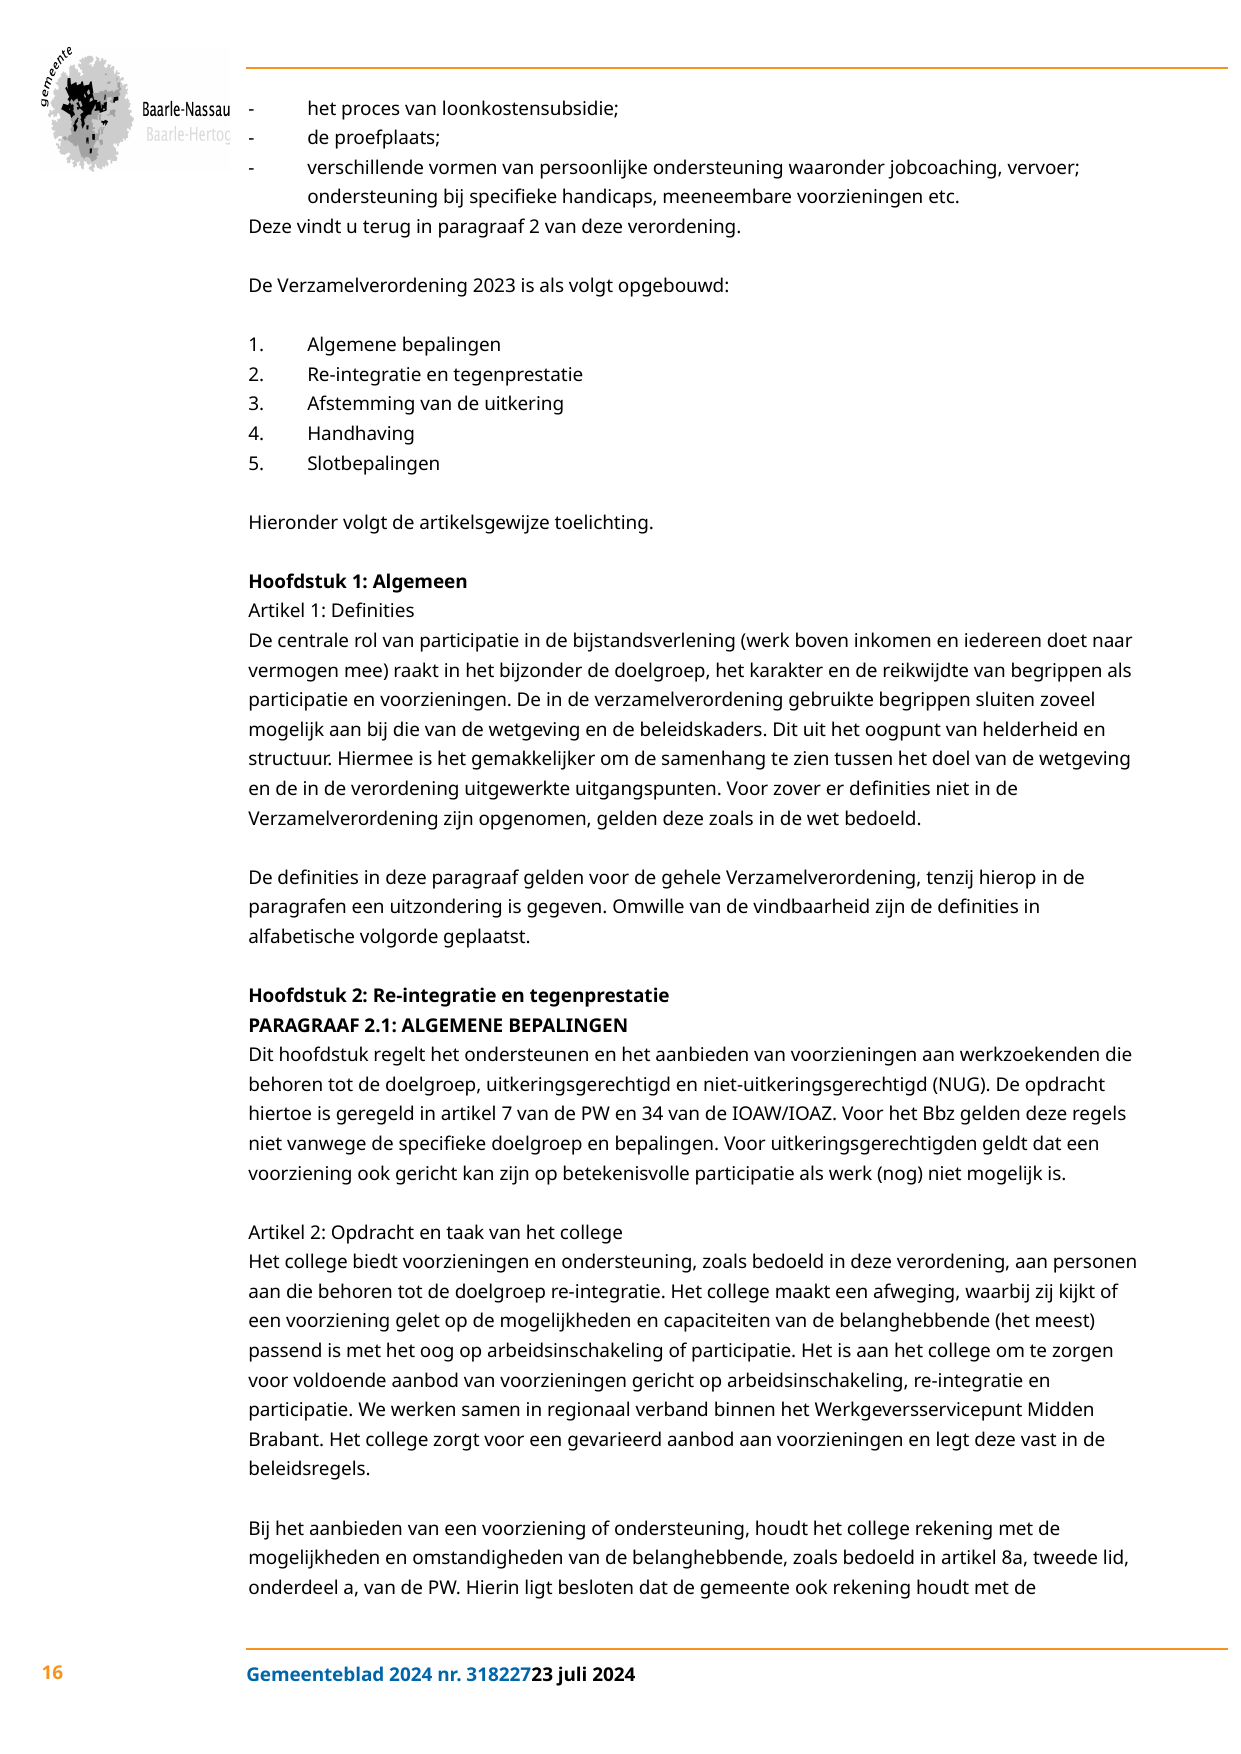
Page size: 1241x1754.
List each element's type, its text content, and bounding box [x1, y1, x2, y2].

list Slotbepalingen [248, 450, 1152, 476]
text De Verzamelverordening 2023 is als volgt opgebouwd: [248, 272, 1152, 298]
text Bij het aanbieden van een voorziening of ondersteuning, houdt het college rekening met de mogelijkheden en omstandigheden van de belanghebbende, zoals bedoeld in artikel 8a, tweede lid, onderdeel a, van de PW. Hierin ligt besloten dat de gemeente ook rekening houdt met de [248, 1515, 1152, 1600]
list Re-integratie en tegenprestatie [248, 361, 1152, 387]
text Hoofdstuk 1: Algemeen [248, 568, 1152, 594]
text Hieronder volgt de artikelsgewijze toelichting. [248, 509, 1152, 535]
list verschillende vormen van persoonlijke ondersteuning waaronder jobcoaching, vervoer; ondersteuning bij specifieke handicaps, meeneembare voorzieningen etc. [248, 154, 1152, 209]
text De definities in deze paragraaf gelden voor de gehele Verzamelverordening, tenzij hierop in de paragrafen een uitzondering is gegeven. Omwille van de vindbaarheid zijn de definities in alfabetische volgorde geplaatst. [248, 864, 1152, 949]
list Handhaving [248, 420, 1152, 446]
list het proces van loonkostensubsidie; [248, 95, 1152, 121]
text Hoofdstuk 2: Re-integratie en tegenprestatie [248, 982, 1152, 1008]
list Afstemming van de uitkering [248, 391, 1152, 416]
text Deze vindt u terug in paragraaf 2 van deze verordening. [248, 213, 1152, 239]
text De centrale rol van participatie in de bijstandsverlening (werk boven inkomen en iedereen doet naar vermogen mee) raakt in het bijzonder de doelgroep, het karakter en de reikwijdte van begrippen als participatie en voorzieningen. De in de verzamelverordening gebruikte begrippen sluiten zoveel mogelijk aan bij die van de wetgeving en de beleidskaders. Dit uit het oogpunt van helderheid en structuur. Hiermee is het gemakkelijker om de samenhang te zien tussen het doel van de wetgeving en de in de verordening uitgewerkte uitgangspunten. Voor zover er definities niet in de Verzamelverordening zijn opgenomen, gelden deze zoals in de wet bedoeld. [248, 627, 1152, 831]
picture [41, 47, 231, 172]
text Dit hoofdstuk regelt het ondersteunen en het aanbieden van voorzieningen aan werkzoekenden die behoren tot de doelgroep, uitkeringsgerechtigd en niet-uitkeringsgerechtigd (NUG). De opdracht hiertoe is geregeld in artikel 7 van de PW en 34 van de IOAW/IOAZ. Voor het Bbz gelden deze regels niet vanwege de specifieke doelgroep en bepalingen. Voor uitkeringsgerechtigden geldt dat een voorziening ook gericht kan zijn op betekenisvolle participatie als werk (nog) niet mogelijk is. [248, 1041, 1152, 1186]
text PARAGRAAF 2.1: ALGEMENE BEPALINGEN [248, 1012, 1152, 1038]
list de proefplaats; [248, 124, 1152, 150]
text Het college biedt voorzieningen en ondersteuning, zoals bedoeld in deze verordening, aan personen aan die behoren tot de doelgroep re-integratie. Het college maakt een afweging, waarbij zij kijkt of een voorziening gelet op de mogelijkheden en capaciteiten van de belanghebbende (het meest) passend is met het oog op arbeidsinschakeling of participatie. Het is aan het college om te zorgen voor voldoende aanbod van voorzieningen gericht op arbeidsinschakeling, re-integratie en participatie. We werken samen in regionaal verband binnen het Werkgeversservicepunt Midden Brabant. Het college zorgt voor een gevarieerd aanbod aan voorzieningen en legt deze vast in de beleidsregels. [248, 1248, 1152, 1481]
text Artikel 2: Opdracht en taak van het college [248, 1219, 1152, 1245]
text Artikel 1: Definities [248, 598, 1152, 623]
list Algemene bepalingen [248, 331, 1152, 357]
